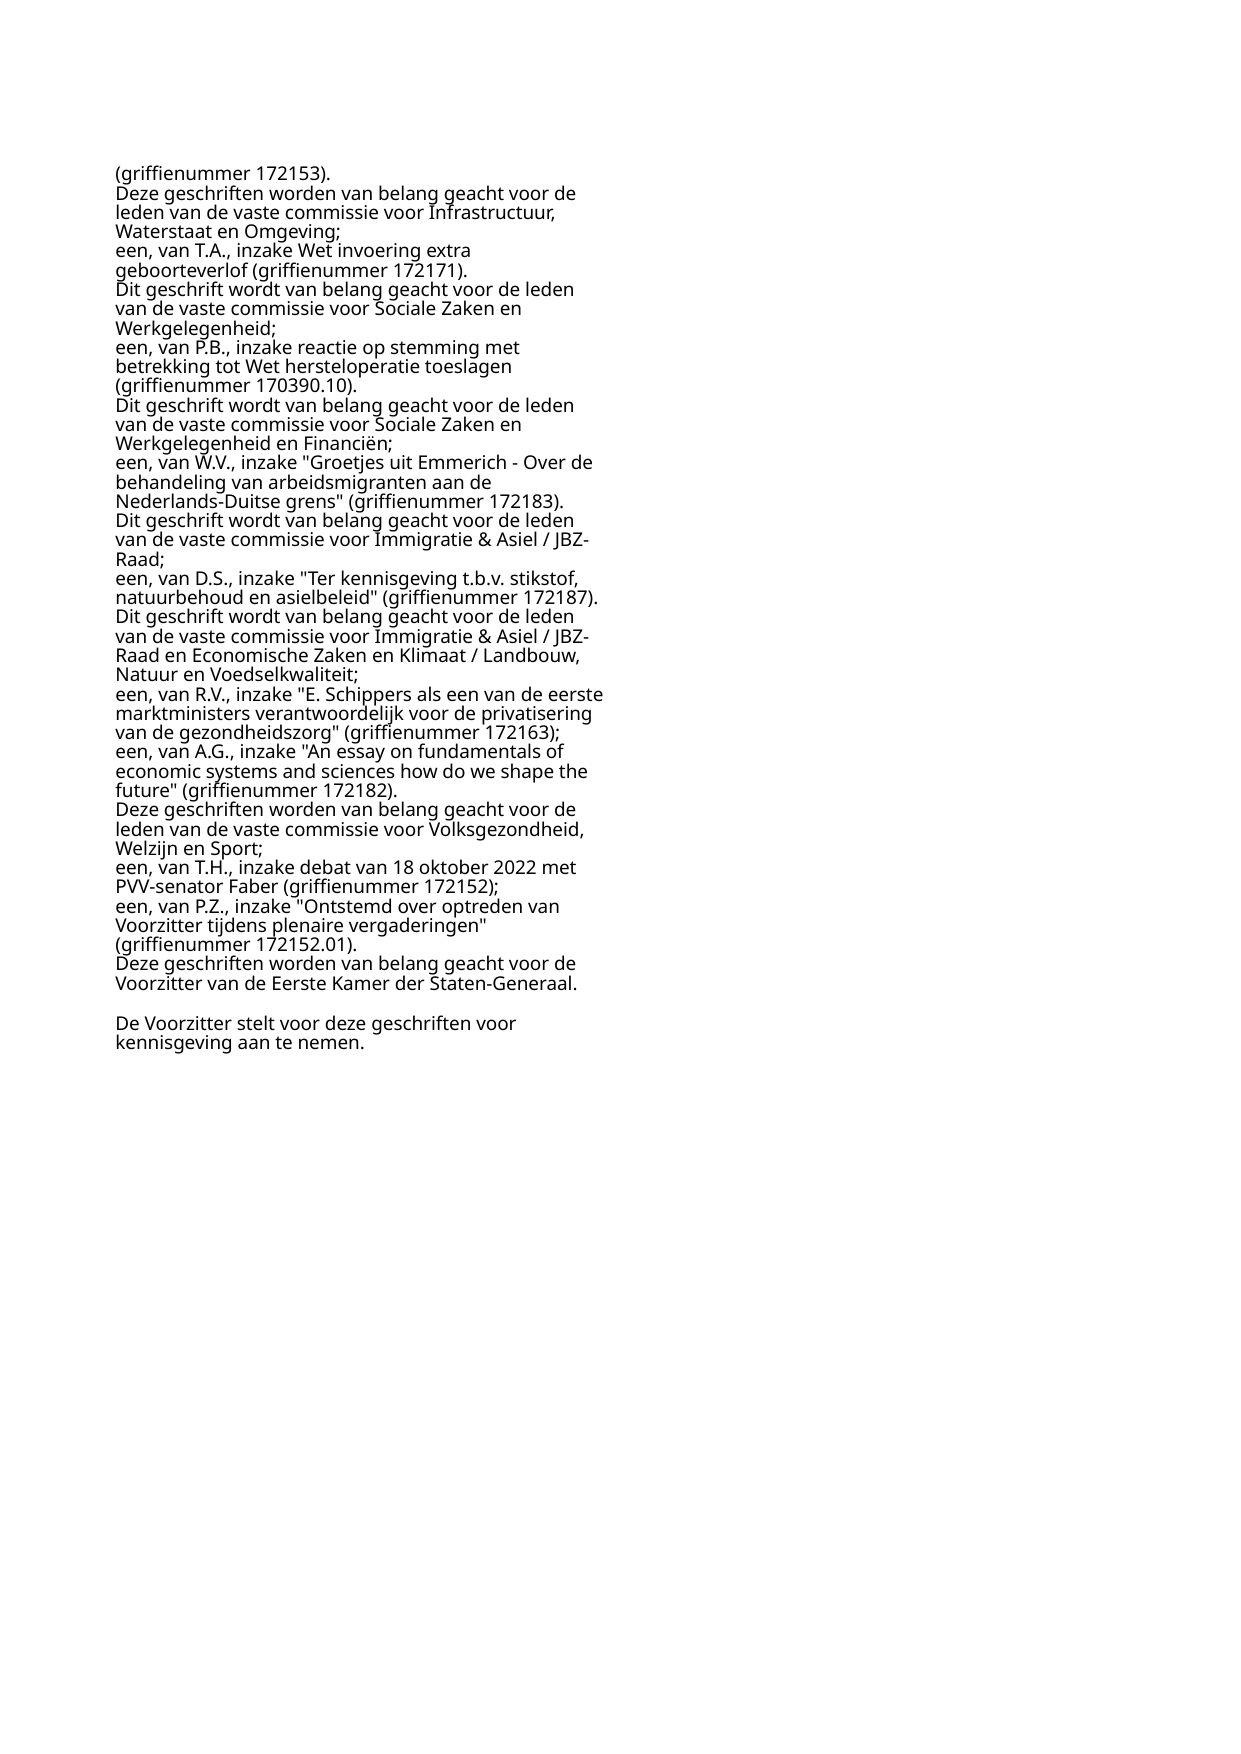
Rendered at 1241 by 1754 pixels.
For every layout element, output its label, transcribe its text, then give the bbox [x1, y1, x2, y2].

text (griffienummer 172153). [115, 165, 605, 184]
text een, van D.S., inzake "Ter kennisgeving t.b.v. stikstof, natuurbehoud en asielbeleid" (griffienummer 172187). [115, 570, 605, 608]
text Dit geschrift wordt van belang geacht voor de leden van de vaste commissie voor Sociale Zaken en Werkgelegenheid; [115, 281, 605, 339]
text Dit geschrift wordt van belang geacht voor de leden van de vaste commissie voor Sociale Zaken en Werkgelegenheid en Financiën; [115, 397, 605, 454]
text een, van P.Z., inzake "Ontstemd over optreden van Voorzitter tijdens plenaire vergaderingen" (griffienummer 172152.01). [115, 898, 605, 955]
text Dit geschrift wordt van belang geacht voor de leden van de vaste commissie voor Immigratie & Asiel / JBZ-Raad; [115, 512, 605, 570]
text een, van W.V., inzake "Groetjes uit Emmerich - Over de behandeling van arbeidsmigranten aan de Nederlands-Duitse grens" (griffienummer 172183). [115, 454, 605, 512]
text Deze geschriften worden van belang geacht voor de Voorzitter van de Eerste Kamer der Staten-Generaal. [115, 955, 605, 994]
text een, van R.V., inzake "E. Schippers als een van de eerste marktministers verantwoordelijk voor de privatisering van de gezondheidszorg" (griffienummer 172163); [115, 686, 605, 743]
text een, van P.B., inzake reactie op stemming met betrekking tot Wet hersteloperatie toeslagen (griffienummer 170390.10). [115, 339, 605, 397]
text een, van T.A., inzake Wet invoering extra geboorteverlof (griffienummer 172171). [115, 242, 605, 281]
text De Voorzitter stelt voor deze geschriften voor kennisgeving aan te nemen. [115, 1015, 605, 1053]
text Deze geschriften worden van belang geacht voor de leden van de vaste commissie voor Infrastructuur, Waterstaat en Omgeving; [115, 184, 605, 242]
text een, van T.H., inzake debat van 18 oktober 2022 met PVV-senator Faber (griffienummer 172152); [115, 859, 605, 898]
text Deze geschriften worden van belang geacht voor de leden van de vaste commissie voor Volksgezondheid, Welzijn en Sport; [115, 801, 605, 859]
text een, van A.G., inzake "An essay on fundamentals of economic systems and sciences how do we shape the future" (griffienummer 172182). [115, 743, 605, 801]
text Dit geschrift wordt van belang geacht voor de leden van de vaste commissie voor Immigratie & Asiel / JBZ-Raad en Economische Zaken en Klimaat / Landbouw, Natuur en Voedselkwaliteit; [115, 608, 605, 686]
